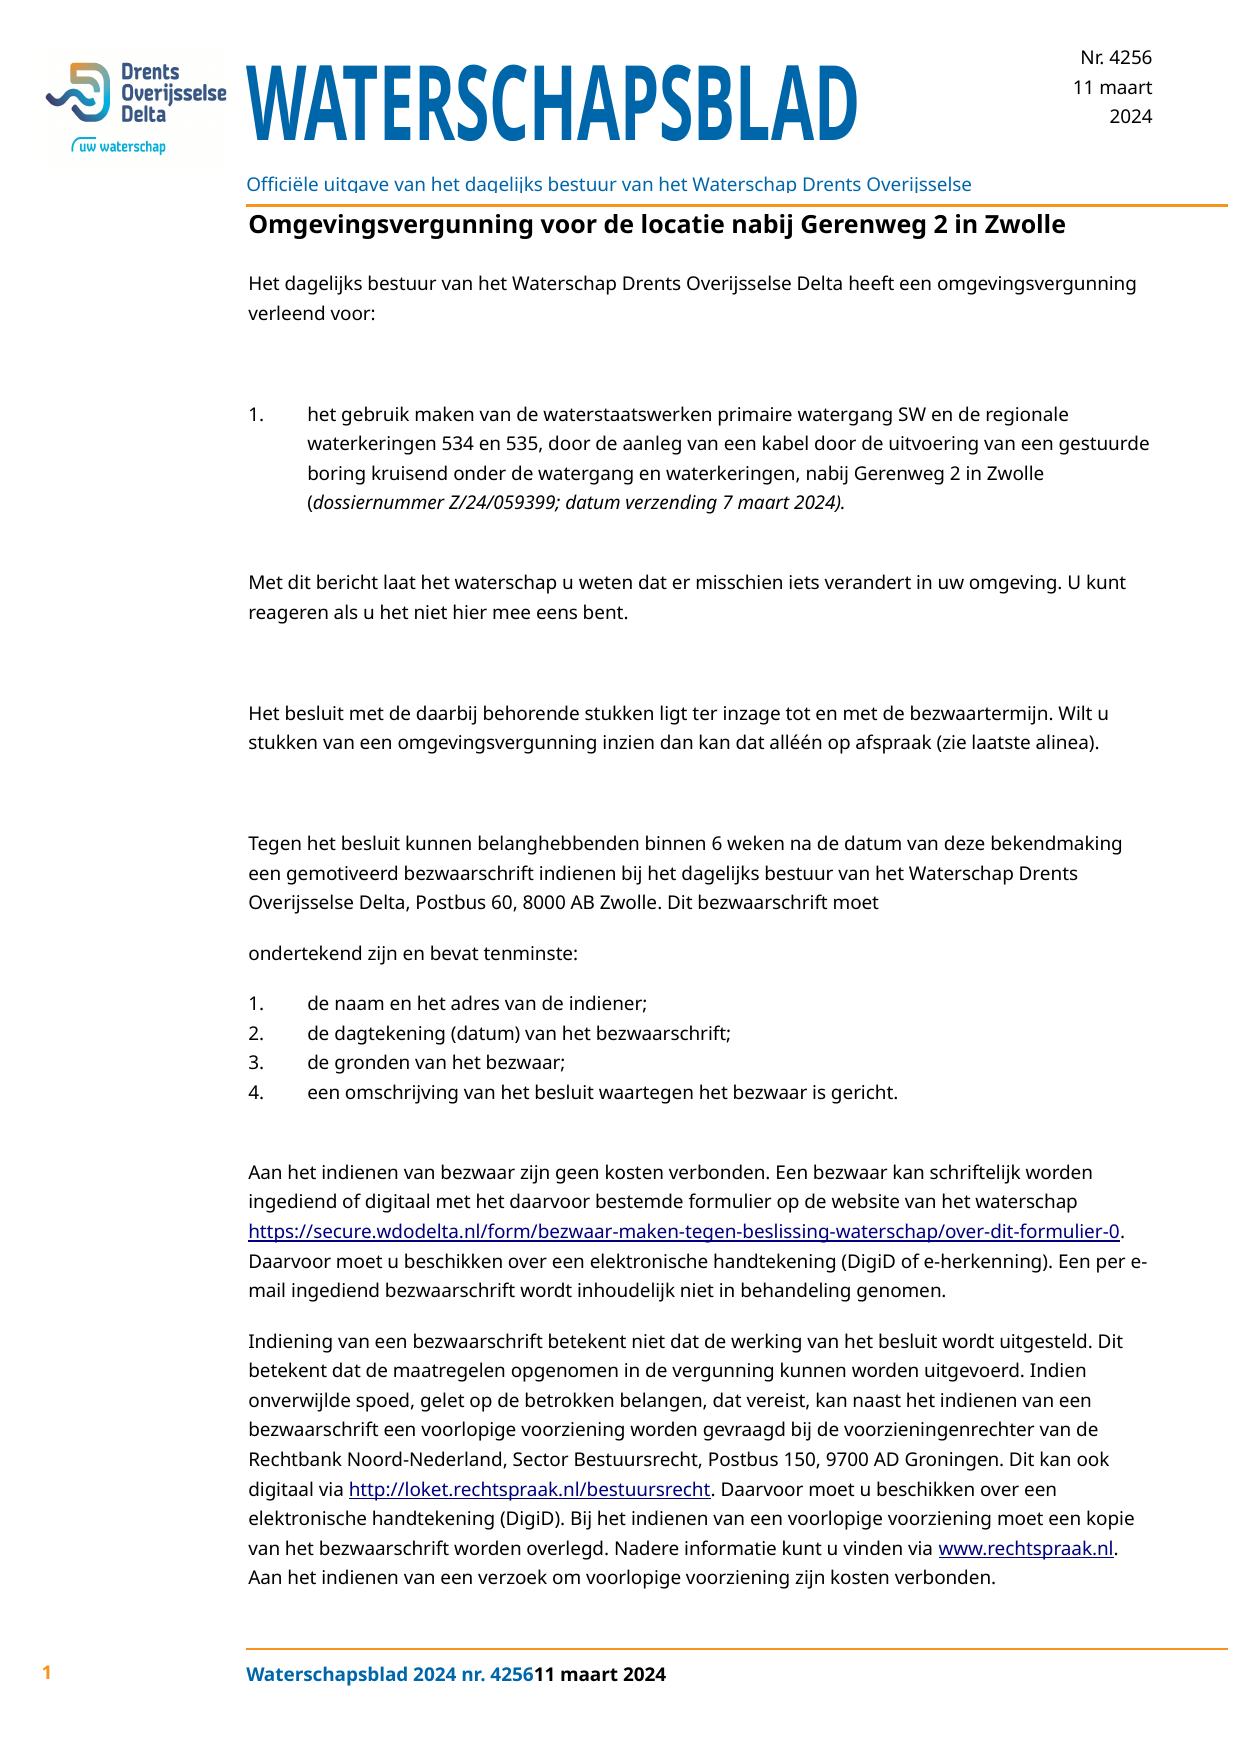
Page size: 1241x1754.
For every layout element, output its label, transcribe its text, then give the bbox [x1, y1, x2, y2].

text ondertekend zijn en bevat tenminste: [248, 940, 1152, 966]
list de naam en het adres van de indiener; [248, 990, 1152, 1016]
picture [41, 47, 231, 172]
text Het dagelijks bestuur van het Waterschap Drents Overijsselse Delta heeft een omgevingsvergunning verleend voor: [248, 270, 1152, 326]
text Met dit bericht laat het waterschap u weten dat er misschien iets verandert in uw omgeving. U kunt reageren als u het niet hier mee eens bent. [248, 569, 1152, 625]
text Het besluit met de daarbij behorende stukken ligt ter inzage tot en met de bezwaartermijn. Wilt u stukken van een omgevingsvergunning inzien dan kan dat alléén op afspraak (zie laatste alinea). [248, 700, 1152, 755]
text Tegen het besluit kunnen belanghebbenden binnen 6 weken na de datum van deze bekendmaking een gemotiveerd bezwaarschrift indienen bij het dagelijks bestuur van het Waterschap Drents Overijsselse Delta, Postbus 60, 8000 AB Zwolle. Dit bezwaarschrift moet [248, 830, 1152, 915]
text Omgevingsvergunning voor de locatie nabij Gerenweg 2 in Zwolle [248, 207, 1152, 241]
text Aan het indienen van bezwaar zijn geen kosten verbonden. Een bezwaar kan schriftelijk worden ingediend of digitaal met het daarvoor bestemde formulier op de website van het waterschap https://secure.wdodelta.nl/form/bezwaar-maken-tegen-beslissing-waterschap/over-dit-formulier-0. Daarvoor moet u beschikken over een elektronische handtekening (DigiD of e-herkenning). Een per e-mail ingediend bezwaarschrift wordt inhoudelijk niet in behandeling genomen. [248, 1159, 1152, 1303]
list de gronden van het bezwaar; [248, 1049, 1152, 1075]
text Indiening van een bezwaarschrift betekent niet dat de werking van het besluit wordt uitgesteld. Dit betekent dat de maatregelen opgenomen in de vergunning kunnen worden uitgevoerd. Indien onverwijlde spoed, gelet op de betrokken belangen, dat vereist, kan naast het indienen van een bezwaarschrift een voorlopige voorziening worden gevraagd bij de voorzieningenrechter van de Rechtbank Noord-Nederland, Sector Bestuursrecht, Postbus 150, 9700 AD Groningen. Dit kan ook digitaal via http://loket.rechtspraak.nl/bestuursrecht. Daarvoor moet u beschikken over een elektronische handtekening (DigiD). Bij het indienen van een voorlopige voorziening moet een kopie van het bezwaarschrift worden overlegd. Nadere informatie kunt u vinden via www.rechtspraak.nl. Aan het indienen van een verzoek om voorlopige voorziening zijn kosten verbonden. [248, 1328, 1152, 1590]
list het gebruik maken van de waterstaatswerken primaire watergang SW en de regionale waterkeringen 534 en 535, door de aanleg van een kabel door de uitvoering van een gestuurde boring kruisend onder de watergang en waterkeringen, nabij Gerenweg 2 in Zwolle (dossiernummer Z/24/059399; datum verzending 7 maart 2024). [248, 401, 1152, 515]
list een omschrijving van het besluit waartegen het bezwaar is gericht. [248, 1079, 1152, 1105]
list de dagtekening (datum) van het bezwaarschrift; [248, 1020, 1152, 1046]
